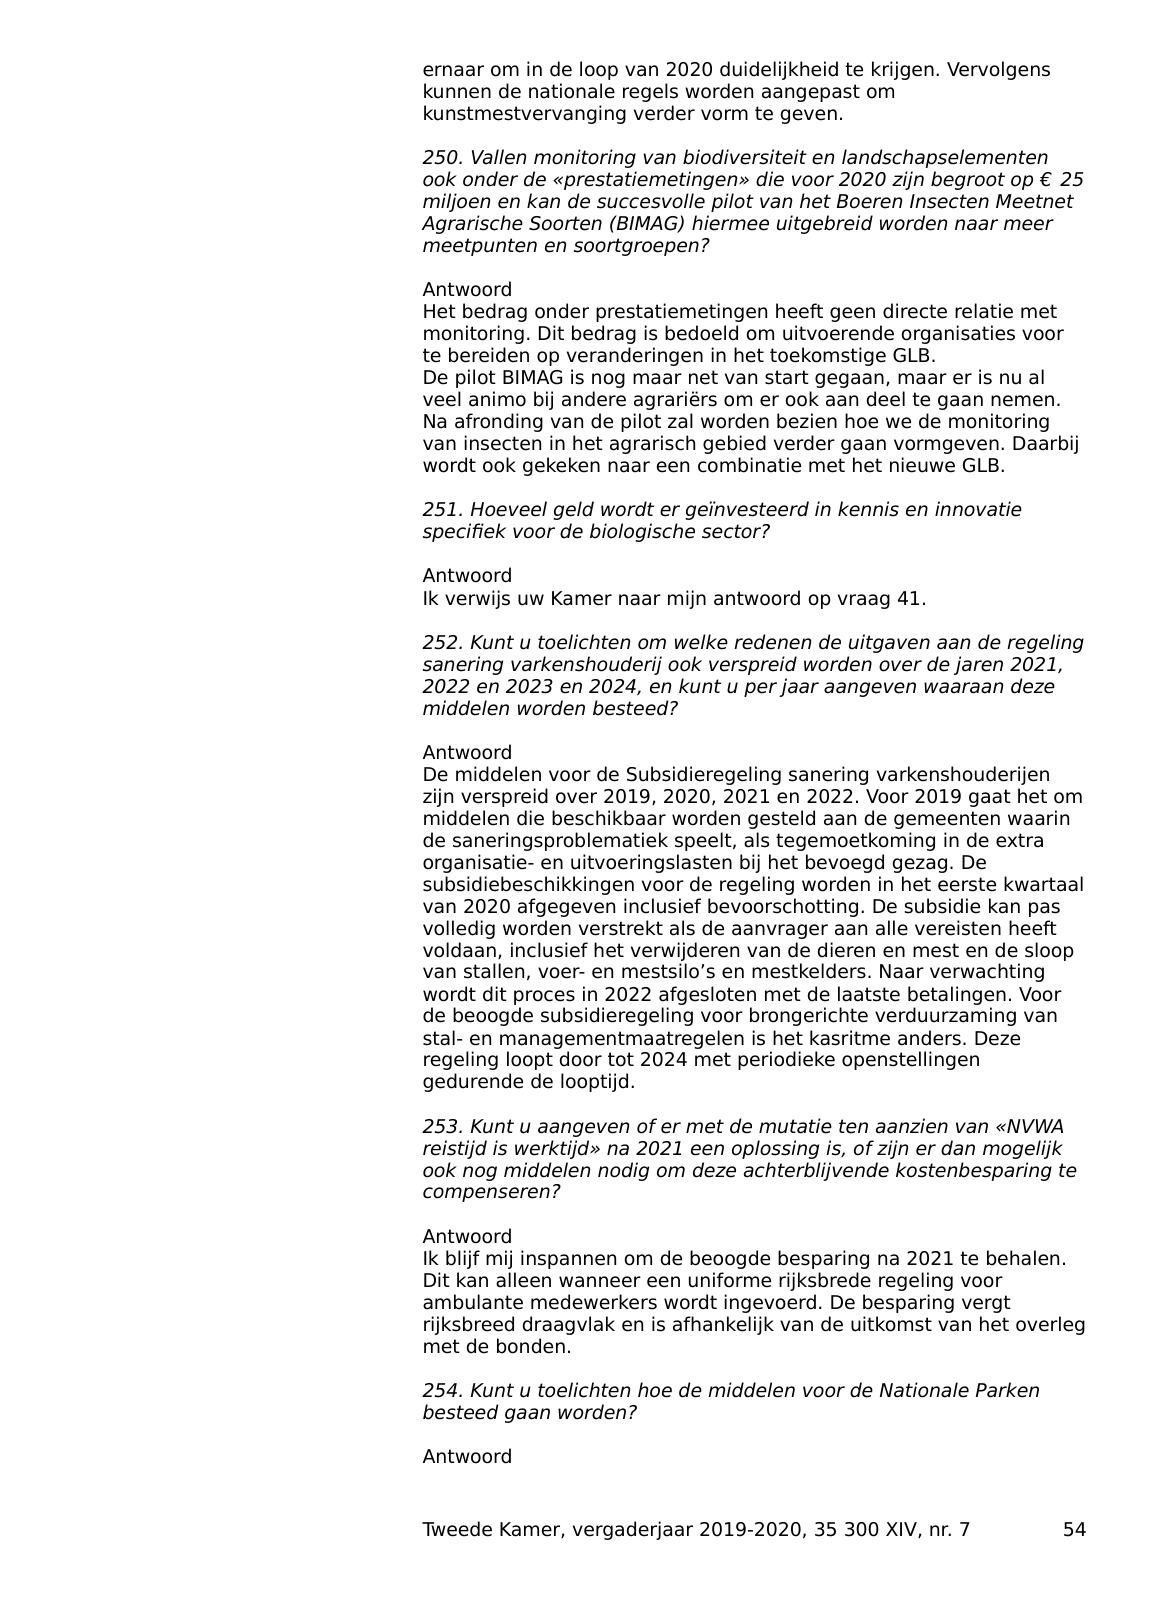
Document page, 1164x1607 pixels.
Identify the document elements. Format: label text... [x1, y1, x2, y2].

text Ik blijf mij inspannen om de beoogde besparing na 2021 te behalen. Dit kan alleen wanneer een uniforme rijksbrede regeling voor ambulante medewerkers wordt ingevoerd. De besparing vergt rijksbreed draagvlak en is afhankelijk van de uitkomst van het overleg met de bonden. [422, 1248, 1087, 1357]
text 253. Kunt u aangeven of er met de mutatie ten aanzien van «NVWA reistijd is werktijd» na 2021 een oplossing is, of zijn er dan mogelijk ook nog middelen nodig om deze achterblijvende kostenbesparing te compenseren? [422, 1116, 1087, 1203]
text 254. Kunt u toelichten hoe de middelen voor de Nationale Parken besteed gaan worden? [422, 1380, 1087, 1424]
text De pilot BIMAG is nog maar net van start gegaan, maar er is nu al veel animo bij andere agrariërs om er ook aan deel te gaan nemen. Na afronding van de pilot zal worden bezien hoe we de monitoring van insecten in het agrarisch gebied verder gaan vormgeven. Daarbij wordt ook gekeken naar een combinatie met het nieuwe GLB. [422, 367, 1087, 477]
text Antwoord [422, 1226, 1087, 1248]
text Ik verwijs uw Kamer naar mijn antwoord op vraag 41. [422, 587, 1087, 609]
text Antwoord [422, 742, 1087, 764]
text Het bedrag onder prestatiemetingen heeft geen directe relatie met monitoring. Dit bedrag is bedoeld om uitvoerende organisaties voor te bereiden op veranderingen in het toekomstige GLB. [422, 301, 1087, 367]
text 250. Vallen monitoring van biodiversiteit en landschapselementen ook onder de «prestatiemetingen» die voor 2020 zijn begroot op € 25 miljoen en kan de succesvolle pilot van het Boeren Insecten Meetnet Agrarische Soorten (BIMAG) hiermee uitgebreid worden naar meer meetpunten en soortgroepen? [422, 147, 1087, 257]
text De middelen voor de Subsidieregeling sanering varkenshouderijen zijn verspreid over 2019, 2020, 2021 en 2022. Voor 2019 gaat het om middelen die beschikbaar worden gesteld aan de gemeenten waarin de saneringsproblematiek speelt, als tegemoetkoming in de extra organisatie- en uitvoeringslasten bij het bevoegd gezag. De subsidiebeschikkingen voor de regeling worden in het eerste kwartaal van 2020 afgegeven inclusief bevoorschotting. De subsidie kan pas volledig worden verstrekt als de aanvrager aan alle vereisten heeft voldaan, inclusief het verwijderen van de dieren en mest en de sloop van stallen, voer- en mestsilo’s en mestkelders. Naar verwachting wordt dit proces in 2022 afgesloten met de laatste betalingen. Voor de beoogde subsidieregeling voor brongerichte verduurzaming van stal- en managementmaatregelen is het kasritme anders. Deze regeling loopt door tot 2024 met periodieke openstellingen gedurende de looptijd. [422, 764, 1087, 1093]
text Antwoord [422, 565, 1087, 587]
text Antwoord [422, 279, 1087, 301]
text 252. Kunt u toelichten om welke redenen de uitgaven aan de regeling sanering varkenshouderij ook verspreid worden over de jaren 2021, 2022 en 2023 en 2024, en kunt u per jaar aangeven waaraan deze middelen worden besteed? [422, 632, 1087, 719]
text 251. Hoeveel geld wordt er geïnvesteerd in kennis en innovatie specifiek voor de biologische sector? [422, 499, 1087, 543]
text ernaar om in de loop van 2020 duidelijkheid te krijgen. Vervolgens kunnen de nationale regels worden aangepast om kunstmestvervanging verder vorm te geven. [422, 59, 1087, 125]
text Antwoord [422, 1446, 1087, 1468]
